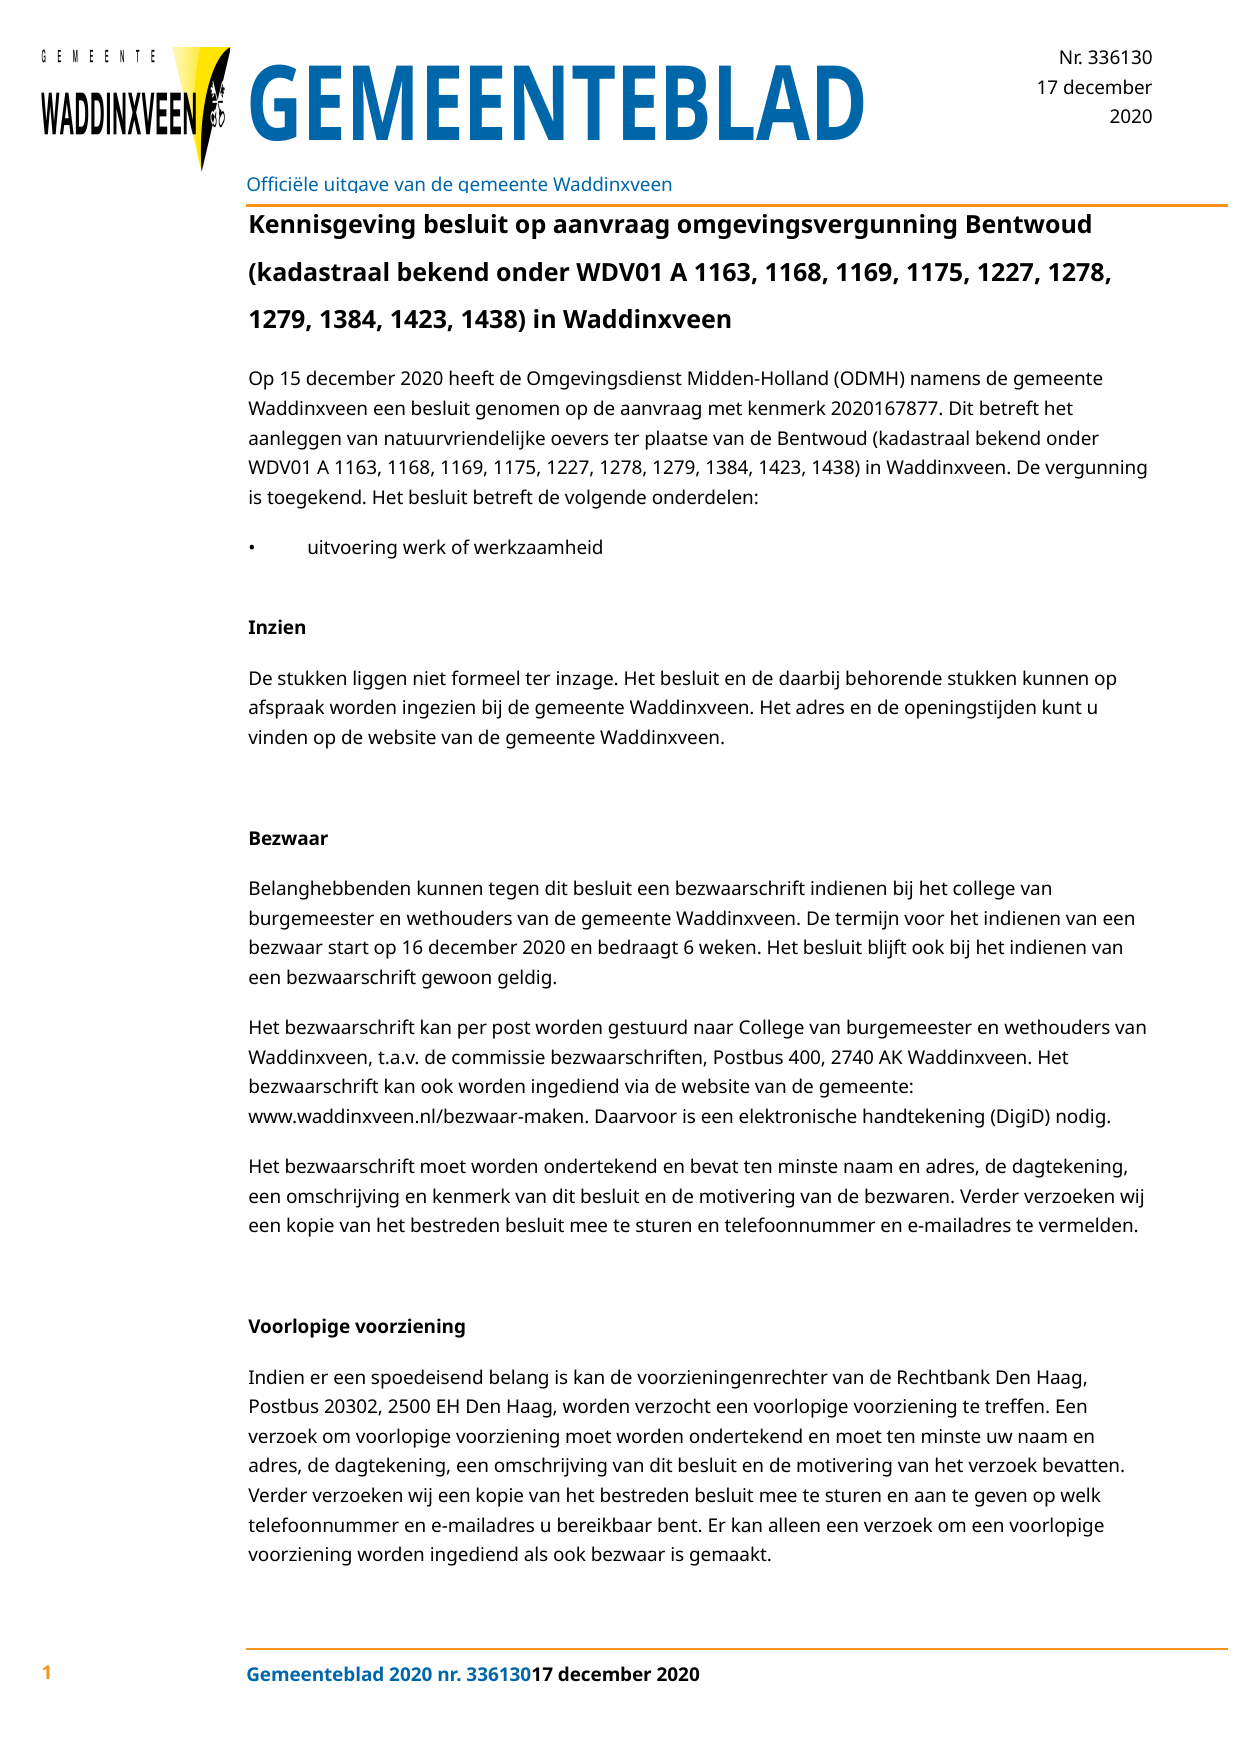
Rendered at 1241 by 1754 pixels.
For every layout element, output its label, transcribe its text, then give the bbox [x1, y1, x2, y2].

text Belanghebbenden kunnen tegen dit besluit een bezwaarschrift indienen bij het college van burgemeester en wethouders van de gemeente Waddinxveen. De termijn voor het indienen van een bezwaar start op 16 december 2020 en bedraagt 6 weken. Het besluit blijft ook bij het indienen van een bezwaarschrift gewoon geldig. [248, 875, 1152, 989]
picture [41, 47, 231, 172]
text De stukken liggen niet formeel ter inzage. Het besluit en de daarbij behorende stukken kunnen op afspraak worden ingezien bij de gemeente Waddinxveen. Het adres en de openingstijden kunt u vinden op de website van de gemeente Waddinxveen. [248, 665, 1152, 749]
text Op 15 december 2020 heeft de Omgevingsdienst Midden-Holland (ODMH) namens de gemeente Waddinxveen een besluit genomen op de aanvraag met kenmerk 2020167877. Dit betreft het aanleggen van natuurvriendelijke oevers ter plaatse van de Bentwoud (kadastraal bekend onder WDV01 A 1163, 1168, 1169, 1175, 1227, 1278, 1279, 1384, 1423, 1438) in Waddinxveen. De vergunning is toegekend. Het besluit betreft de volgende onderdelen: [248, 366, 1152, 509]
text Bezwaar [248, 825, 1152, 850]
list uitvoering werk of werkzaamheid [248, 534, 1152, 560]
text Het bezwaarschrift moet worden ondertekend en bevat ten minste naam en adres, de dagtekening, een omschrijving en kenmerk van dit besluit en de motivering van de bezwaren. Verder verzoeken wij een kopie van het bestreden besluit mee te sturen en telefoonnummer en e-mailadres te vermelden. [248, 1153, 1152, 1238]
text Voorlopige voorziening [248, 1313, 1152, 1339]
text Het bezwaarschrift kan per post worden gestuurd naar College van burgemeester en wethouders van Waddinxveen, t.a.v. de commissie bezwaarschriften, Postbus 400, 2740 AK Waddinxveen. Het bezwaarschrift kan ook worden ingediend via de website van de gemeente: www.waddinxveen.nl/bezwaar-maken. Daarvoor is een elektronische handtekening (DigiD) nodig. [248, 1014, 1152, 1129]
text Indien er een spoedeisend belang is kan de voorzieningenrechter van de Rechtbank Den Haag, Postbus 20302, 2500 EH Den Haag, worden verzocht een voorlopige voorziening te treffen. Een verzoek om voorlopige voorziening moet worden ondertekend en moet ten minste uw naam en adres, de dagtekening, een omschrijving van dit besluit en de motivering van het verzoek bevatten. Verder verzoeken wij een kopie van het bestreden besluit mee te sturen en aan te geven op welk telefoonnummer en e-mailadres u bereikbaar bent. Er kan alleen een verzoek om een voorlopige voorziening worden ingediend als ook bezwaar is gemaakt. [248, 1364, 1152, 1567]
text Kennisgeving besluit op aanvraag omgevingsvergunning Bentwoud (kadastraal bekend onder WDV01 A 1163, 1168, 1169, 1175, 1227, 1278, 1279, 1384, 1423, 1438) in Waddinxveen [248, 207, 1152, 336]
text Inzien [248, 614, 1152, 640]
